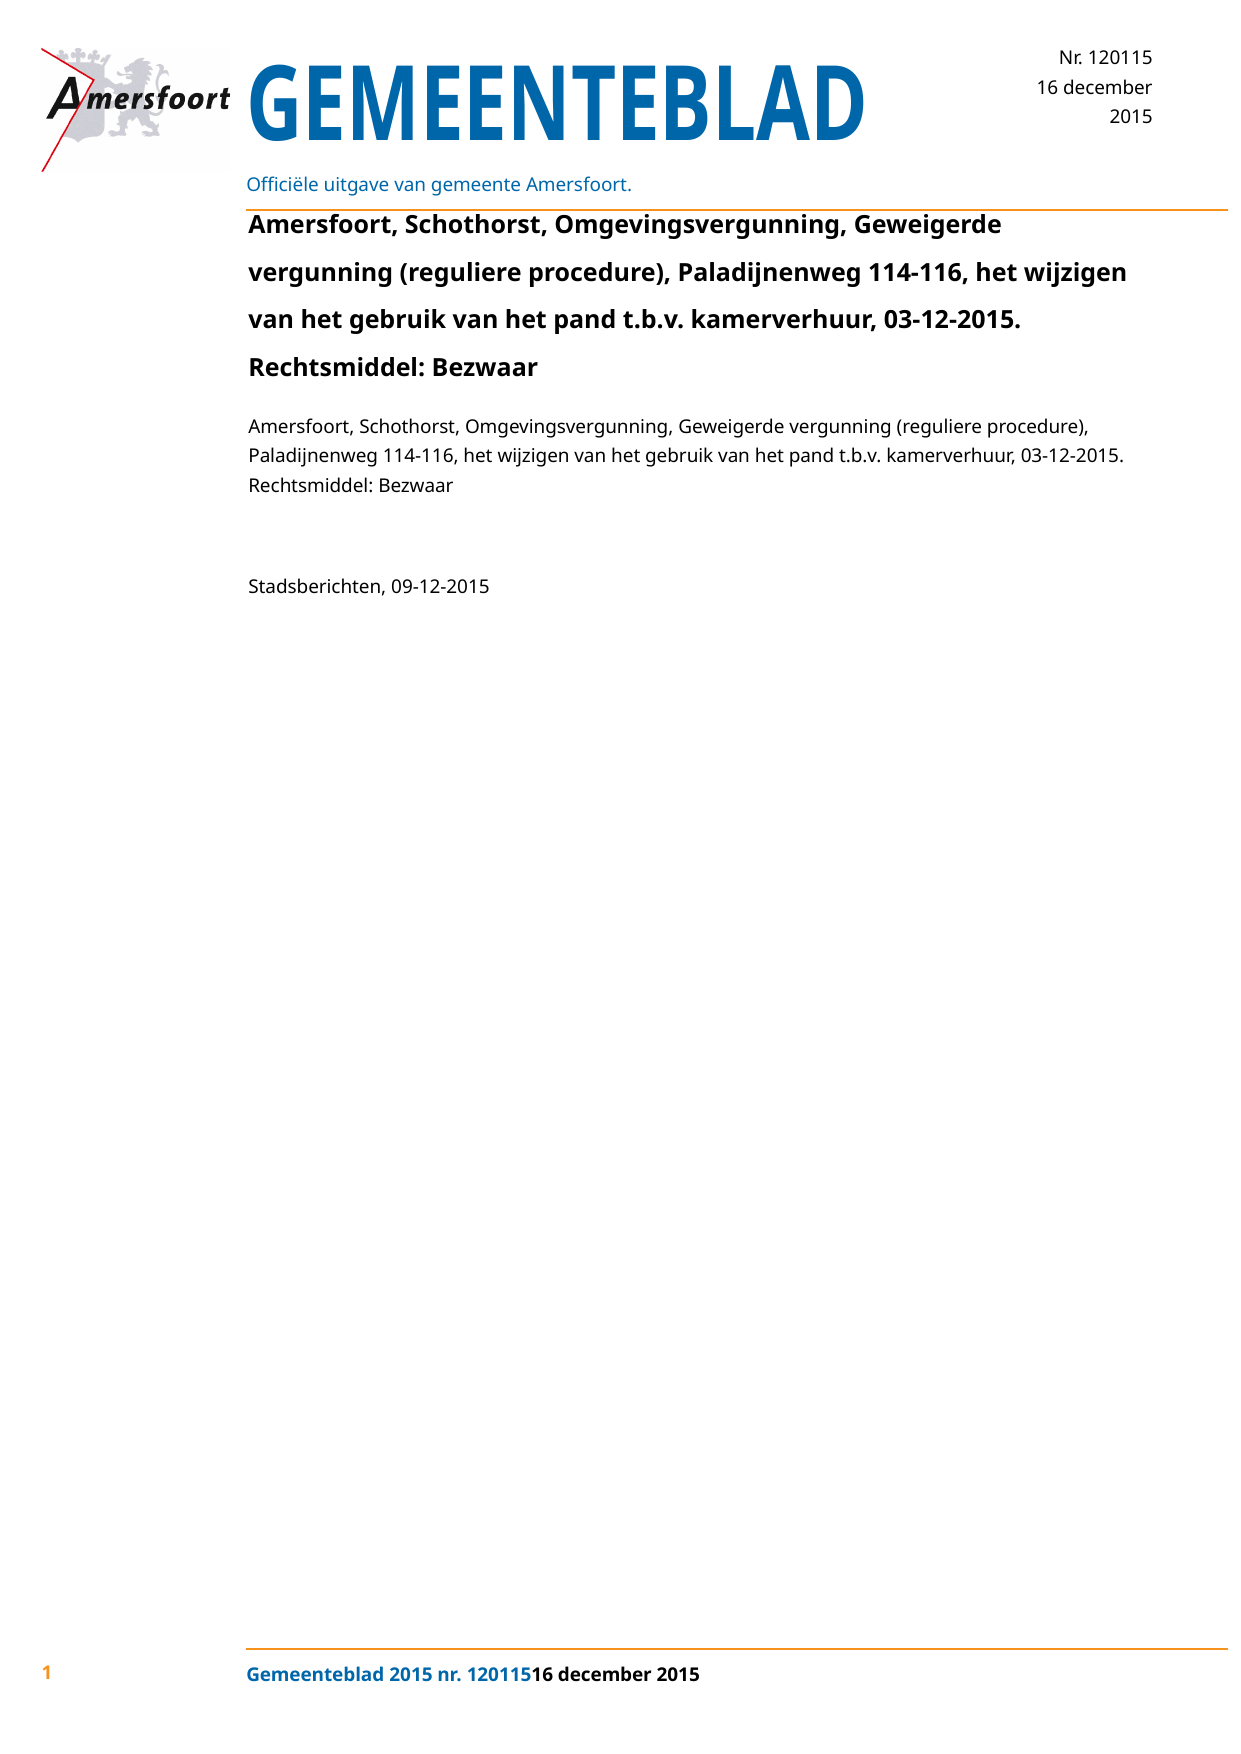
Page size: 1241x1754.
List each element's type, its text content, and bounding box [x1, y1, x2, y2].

picture [41, 47, 231, 172]
text Stadsberichten, 09-12-2015 [248, 573, 1152, 599]
text Amersfoort, Schothorst, Omgevingsvergunning, Geweigerde vergunning (reguliere procedure), Paladijnenweg 114-116, het wijzigen van het gebruik van het pand t.b.v. kamerverhuur, 03-12-2015. Rechtsmiddel: Bezwaar [248, 413, 1152, 498]
text Amersfoort, Schothorst, Omgevingsvergunning, Geweigerde vergunning (reguliere procedure), Paladijnenweg 114-116, het wijzigen van het gebruik van het pand t.b.v. kamerverhuur, 03-12-2015. Rechtsmiddel: Bezwaar [248, 211, 1152, 384]
